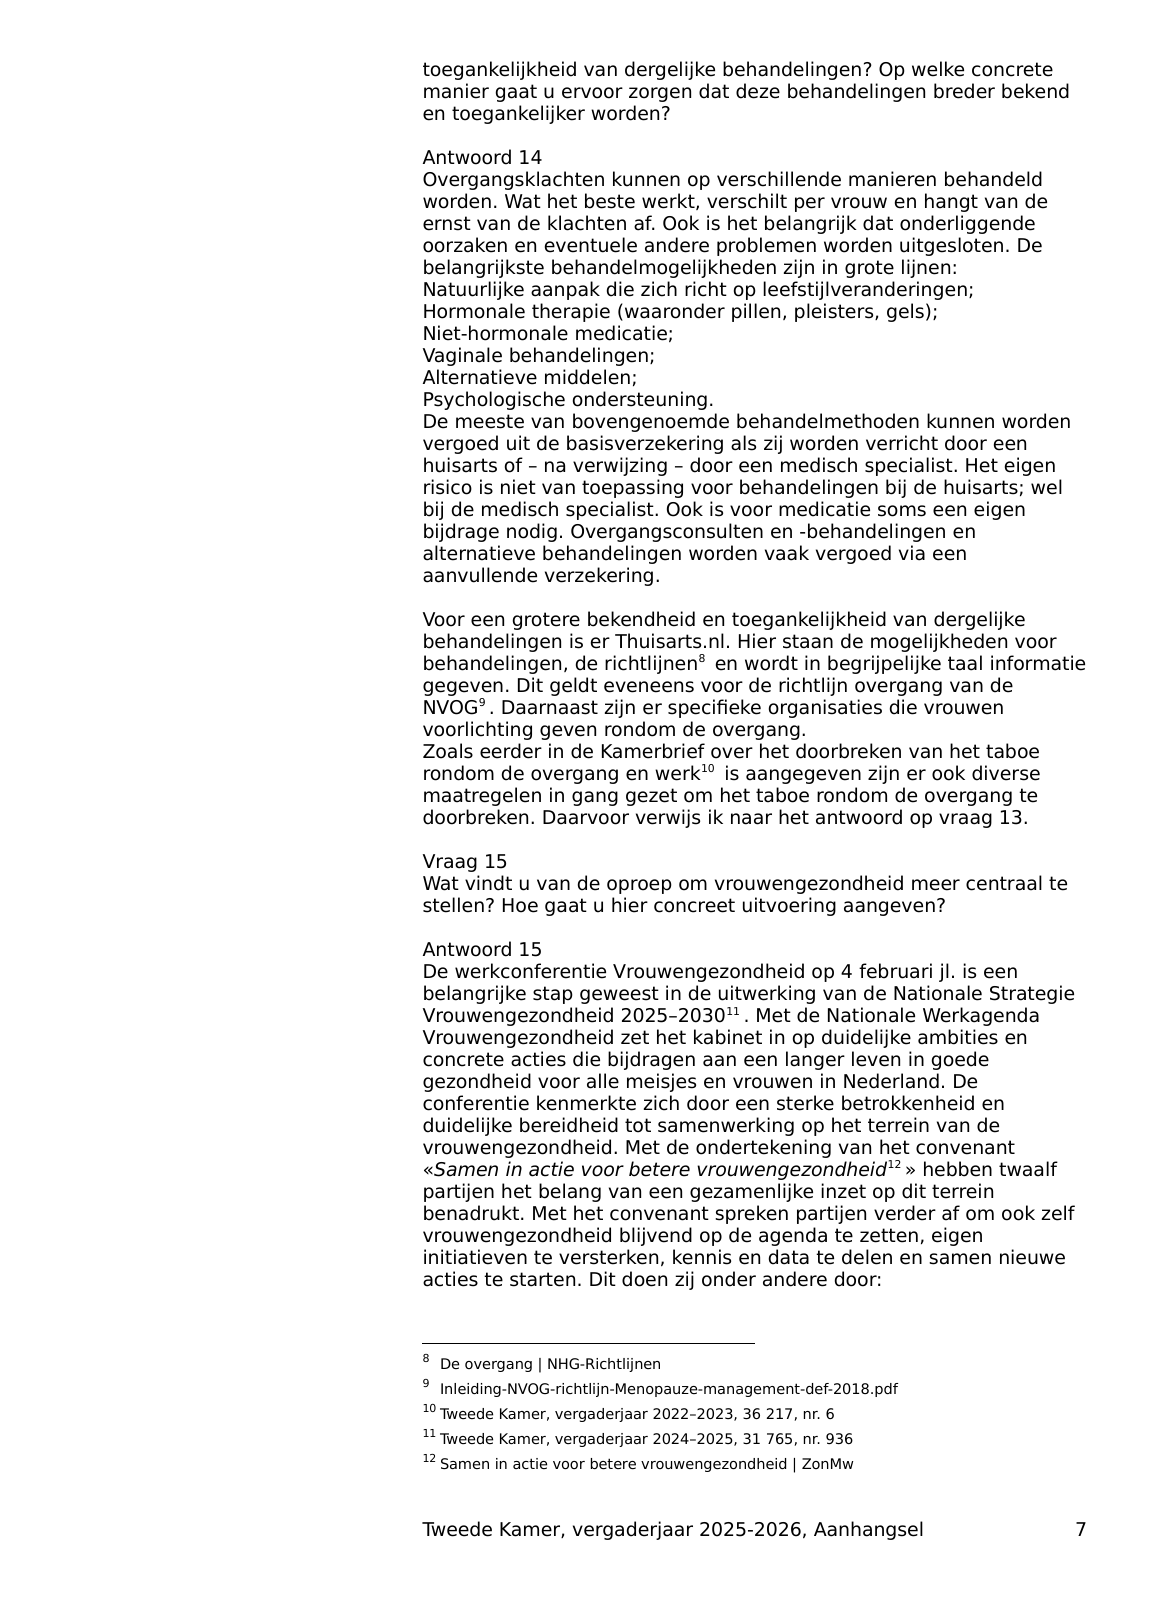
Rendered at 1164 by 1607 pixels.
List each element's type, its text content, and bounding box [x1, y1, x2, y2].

text toegankelijkheid van dergelijke behandelingen? Op welke concrete manier gaat u ervoor zorgen dat deze behandelingen breder bekend en toegankelijker worden? [422, 59, 1087, 125]
text Antwoord 15 [422, 939, 1087, 961]
text Hormonale therapie (waaronder pillen, pleisters, gels); [422, 301, 1087, 323]
text Psychologische ondersteuning. [422, 389, 1087, 411]
text De meeste van bovengenoemde behandelmethoden kunnen worden vergoed uit de basisverzekering als zij worden verricht door een huisarts of – na verwijzing – door een medisch specialist. Het eigen risico is niet van toepassing voor behandelingen bij de huisarts; wel bij de medisch specialist. Ook is voor medicatie soms een eigen bijdrage nodig. Overgangsconsulten en -behandelingen en alternatieve behandelingen worden vaak vergoed via een aanvullende verzekering. [422, 411, 1087, 587]
text Zoals eerder in de Kamerbrief over het doorbreken van het taboe rondom de overgang en werk is aangegeven zijn er ook diverse maatregelen in gang gezet om het taboe rondom de overgang te doorbreken. Daarvoor verwijs ik naar het antwoord op vraag 13. [422, 741, 1087, 829]
text Voor een grotere bekendheid en toegankelijkheid van dergelijke behandelingen is er Thuisarts.nl. Hier staan de mogelijkheden voor behandelingen, de richtlijnen en wordt in begrijpelijke taal informatie gegeven. Dit geldt eveneens voor de richtlijn overgang van de NVOG. Daarnaast zijn er specifieke organisaties die vrouwen voorlichting geven rondom de overgang. [422, 609, 1087, 741]
text De werkconferentie Vrouwengezondheid op 4 februari jl. is een belangrijke stap geweest in de uitwerking van de Nationale Strategie Vrouwengezondheid 2025–2030. Met de Nationale Werkagenda Vrouwengezondheid zet het kabinet in op duidelijke ambities en concrete acties die bijdragen aan een langer leven in goede gezondheid voor alle meisjes en vrouwen in Nederland. De conferentie kenmerkte zich door een sterke betrokkenheid en duidelijke bereidheid tot samenwerking op het terrein van de vrouwengezondheid. Met de ondertekening van het convenant «Samen in actie voor betere vrouwengezondheid» hebben twaalf partijen het belang van een gezamenlijke inzet op dit terrein benadrukt. Met het convenant spreken partijen verder af om ook zelf vrouwengezondheid blijvend op de agenda te zetten, eigen initiatieven te versterken, kennis en data te delen en samen nieuwe acties te starten. Dit doen zij onder andere door: [422, 961, 1087, 1291]
text Vraag 15 [422, 851, 1087, 873]
text Alternatieve middelen; [422, 367, 1087, 389]
text Overgangsklachten kunnen op verschillende manieren behandeld worden. Wat het beste werkt, verschilt per vrouw en hangt van de ernst van de klachten af. Ook is het belangrijk dat onderliggende oorzaken en eventuele andere problemen worden uitgesloten. De belangrijkste behandelmogelijkheden zijn in grote lijnen: [422, 169, 1087, 279]
text Samen in actie voor betere vrouwengezondheid | ZonMw [422, 1452, 1087, 1474]
text Inleiding-NVOG-richtlijn-Menopauze-management-def-2018.pdf [422, 1377, 1087, 1399]
text Antwoord 14 [422, 147, 1087, 169]
text Niet-hormonale medicatie; [422, 323, 1087, 345]
text Natuurlijke aanpak die zich richt op leefstijlveranderingen; [422, 279, 1087, 301]
text Wat vindt u van de oproep om vrouwengezondheid meer centraal te stellen? Hoe gaat u hier concreet uitvoering aangeven? [422, 873, 1087, 917]
text De overgang | NHG-Richtlijnen [422, 1352, 1087, 1374]
text Tweede Kamer, vergaderjaar 2024–2025, 31 765, nr. 936 [422, 1427, 1087, 1449]
text Vaginale behandelingen; [422, 345, 1087, 367]
text Tweede Kamer, vergaderjaar 2022–2023, 36 217, nr. 6 [422, 1402, 1087, 1424]
